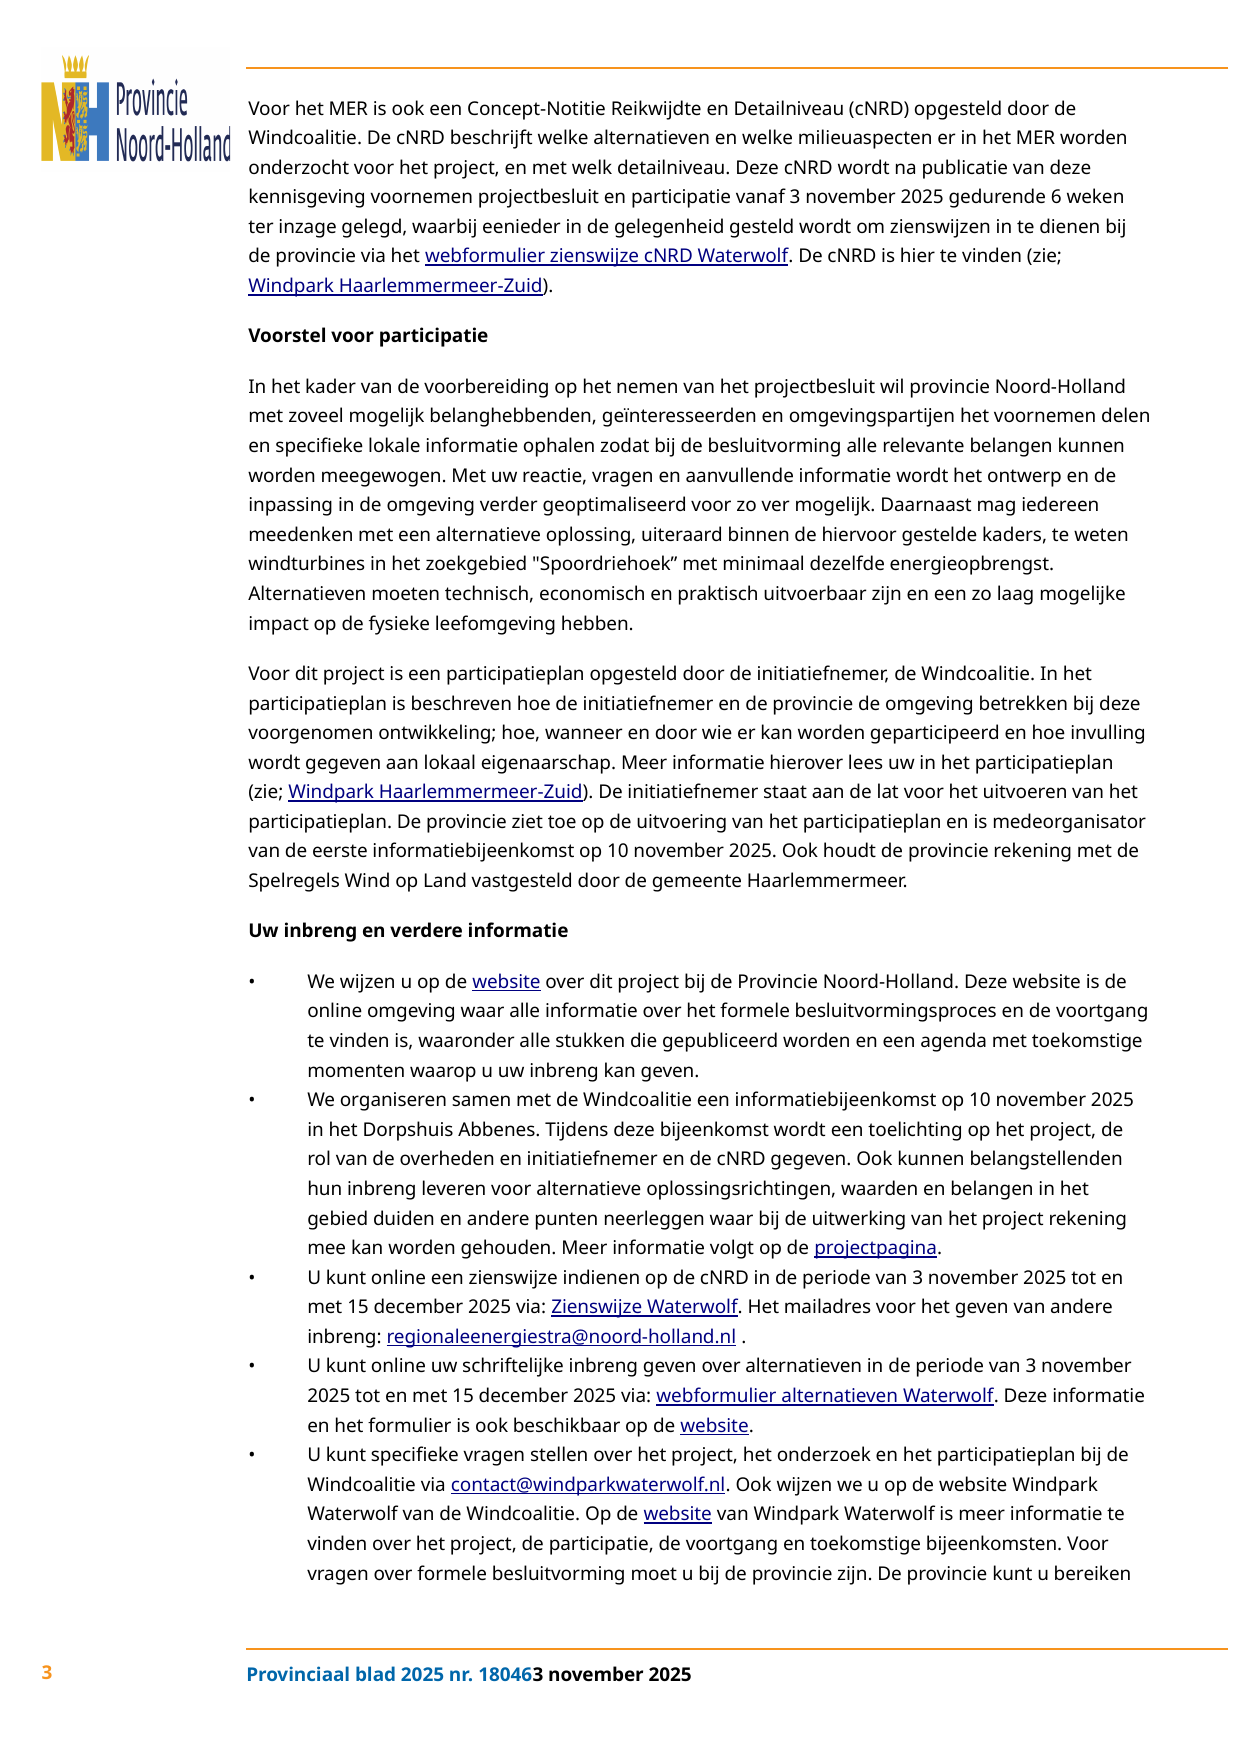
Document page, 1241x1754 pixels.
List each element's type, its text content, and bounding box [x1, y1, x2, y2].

list U kunt specifieke vragen stellen over het project, het onderzoek en het participatieplan bij de Windcoalitie via contact@windparkwaterwolf.nl. Ook wijzen we u op de website Windpark Waterwolf van de Windcoalitie. Op de website van Windpark Waterwolf is meer informatie te vinden over het project, de participatie, de voortgang en toekomstige bijeenkomsten. Voor vragen over formele besluitvorming moet u bij de provincie zijn. De provincie kunt u bereiken [248, 1441, 1152, 1586]
text Voorstel voor participatie [248, 323, 1152, 348]
list U kunt online uw schriftelijke inbreng geven over alternatieven in de periode van 3 november 2025 tot en met 15 december 2025 via: webformulier alternatieven Waterwolf. Deze informatie en het formulier is ook beschikbaar op de website. [248, 1353, 1152, 1438]
text Uw inbreng en verdere informatie [248, 918, 1152, 943]
list We wijzen u op de website over dit project bij de Provincie Noord-Holland. Deze website is de online omgeving waar alle informatie over het formele besluitvormingsproces en de voortgang te vinden is, waaronder alle stukken die gepubliceerd worden en een agenda met toekomstige momenten waarop u uw inbreng kan geven. [248, 968, 1152, 1083]
list U kunt online een zienswijze indienen op de cNRD in de periode van 3 november 2025 tot en met 15 december 2025 via: Zienswijze Waterwolf. Het mailadres voor het geven van andere inbreng: regionaleenergiestra@noord-holland.nl . [248, 1264, 1152, 1349]
list We organiseren samen met de Windcoalitie een informatiebijeenkomst op 10 november 2025 in het Dorpshuis Abbenes. Tijdens deze bijeenkomst wordt een toelichting op het project, de rol van de overheden en initiatiefnemer en de cNRD gegeven. Ook kunnen belangstellenden hun inbreng leveren voor alternatieve oplossingsrichtingen, waarden en belangen in het gebied duiden en andere punten neerleggen waar bij de uitwerking van het project rekening mee kan worden gehouden. Meer informatie volgt op de projectpagina. [248, 1086, 1152, 1260]
text Voor het MER is ook een Concept-Notitie Reikwijdte en Detailniveau (cNRD) opgesteld door de Windcoalitie. De cNRD beschrijft welke alternatieven en welke milieuaspecten er in het MER worden onderzocht voor het project, en met welk detailniveau. Deze cNRD wordt na publicatie van deze kennisgeving voornemen projectbesluit en participatie vanaf 3 november 2025 gedurende 6 weken ter inzage gelegd, waarbij eenieder in de gelegenheid gesteld wordt om zienswijzen in te dienen bij de provincie via het webformulier zienswijze cNRD Waterwolf. De cNRD is hier te vinden (zie; Windpark Haarlemmermeer-Zuid). [248, 95, 1152, 298]
text In het kader van de voorbereiding op het nemen van het projectbesluit wil provincie Noord-Holland met zoveel mogelijk belanghebbenden, geïnteresseerden en omgevingspartijen het voornemen delen en specifieke lokale informatie ophalen zodat bij de besluitvorming alle relevante belangen kunnen worden meegewogen. Met uw reactie, vragen en aanvullende informatie wordt het ontwerp en de inpassing in de omgeving verder geoptimaliseerd voor zo ver mogelijk. Daarnaast mag iedereen meedenken met een alternatieve oplossing, uiteraard binnen de hiervoor gestelde kaders, te weten windturbines in het zoekgebied "Spoordriehoek” met minimaal dezelfde energieopbrengst. Alternatieven moeten technisch, economisch en praktisch uitvoerbaar zijn en een zo laag mogelijke impact op de fysieke leefomgeving hebben. [248, 373, 1152, 636]
text Voor dit project is een participatieplan opgesteld door de initiatiefnemer, de Windcoalitie. In het participatieplan is beschreven hoe de initiatiefnemer en de provincie de omgeving betrekken bij deze voorgenomen ontwikkeling; hoe, wanneer en door wie er kan worden geparticipeerd en hoe invulling wordt gegeven aan lokaal eigenaarschap. Meer informatie hierover lees uw in het participatieplan (zie; Windpark Haarlemmermeer-Zuid). De initiatiefnemer staat aan de lat voor het uitvoeren van het participatieplan. De provincie ziet toe op de uitvoering van het participatieplan en is medeorganisator van de eerste informatiebijeenkomst op 10 november 2025. Ook houdt de provincie rekening met de Spelregels Wind op Land vastgesteld door de gemeente Haarlemmermeer. [248, 660, 1152, 893]
picture [41, 47, 231, 172]
